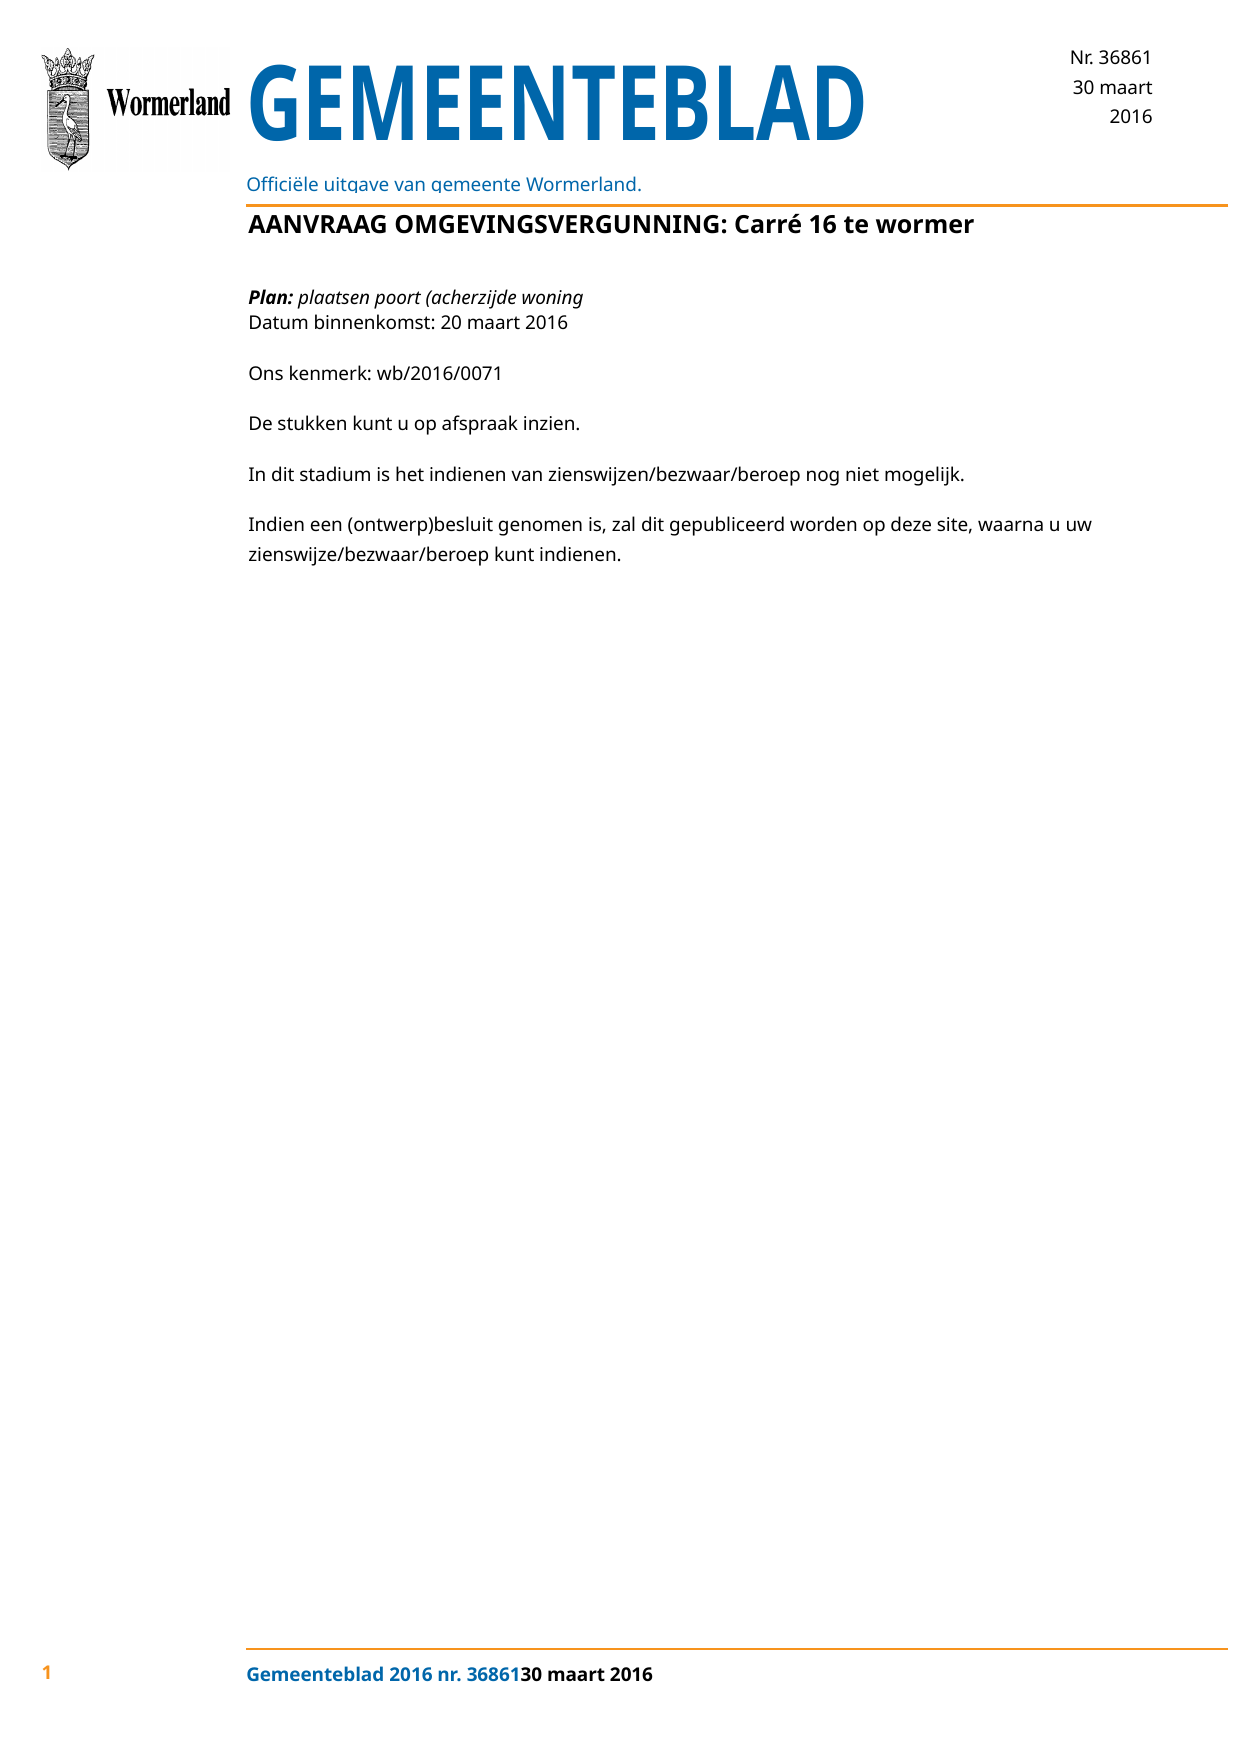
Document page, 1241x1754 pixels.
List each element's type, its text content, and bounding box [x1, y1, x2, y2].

text AANVRAAG OMGEVINGSVERGUNNING: Carré 16 te wormer [248, 207, 1152, 241]
text De stukken kunt u op afspraak inzien. [248, 410, 1152, 436]
picture [41, 47, 231, 172]
text Plan: plaatsen poort (acherzijde woning [248, 284, 1152, 309]
text Indien een (ontwerp)besluit genomen is, zal dit gepubliceerd worden op deze site, waarna u uw zienswijze/bezwaar/beroep kunt indienen. [248, 511, 1152, 567]
text In dit stadium is het indienen van zienswijzen/bezwaar/beroep nog niet mogelijk. [248, 461, 1152, 487]
text Datum binnenkomst: 20 maart 2016 [248, 309, 1152, 335]
text Ons kenmerk: wb/2016/0071 [248, 360, 1152, 386]
